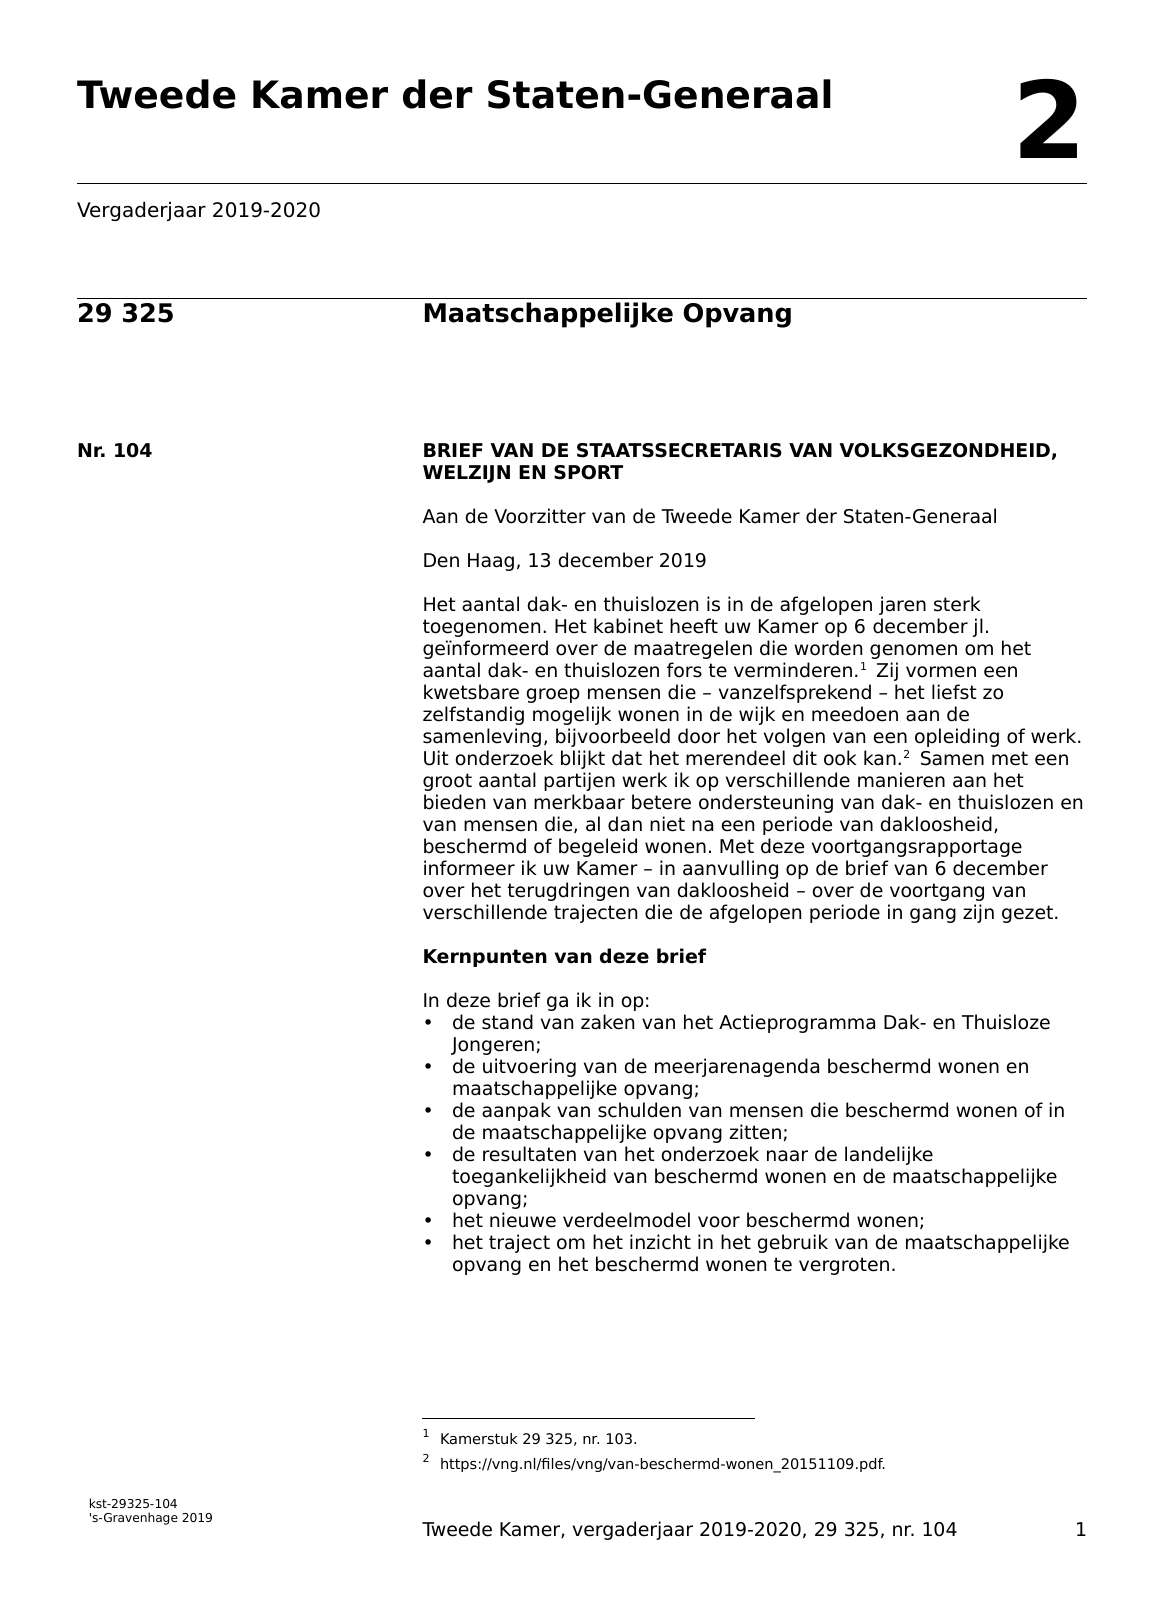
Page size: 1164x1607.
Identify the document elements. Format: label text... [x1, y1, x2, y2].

text kst-29325-104 [88, 1497, 323, 1511]
text • het nieuwe verdeelmodel voor beschermd wonen; [422, 1210, 1087, 1232]
text • het traject om het inzicht in het gebruik van de maatschappelijke opvang en het beschermd wonen te vergroten. [422, 1232, 1087, 1276]
text Kamerstuk 29 325, nr. 103. [422, 1427, 1087, 1449]
subtitle Kernpunten van deze brief [422, 946, 1087, 968]
text https://vng.nl/files/vng/van-beschermd-wonen_20151109.pdf. [422, 1452, 1087, 1474]
subtitle Nr. 104 BRIEF VAN DE STAATSSECRETARIS VAN VOLKSGEZONDHEID, WELZIJN EN SPORT [77, 440, 1087, 484]
text Het aantal dak- en thuislozen is in de afgelopen jaren sterk toegenomen. Het kabinet heeft uw Kamer op 6 december jl. geïnformeerd over de maatregelen die worden genomen om het aantal dak- en thuislozen fors te verminderen. Zij vormen een kwetsbare groep mensen die – vanzelfsprekend – het liefst zo zelfstandig mogelijk wonen in de wijk en meedoen aan de samenleving, bijvoorbeeld door het volgen van een opleiding of werk. Uit onderzoek blijkt dat het merendeel dit ook kan. Samen met een groot aantal partijen werk ik op verschillende manieren aan het bieden van merkbaar betere ondersteuning van dak- en thuislozen en van mensen die, al dan niet na een periode van dakloosheid, beschermd of begeleid wonen. Met deze voortgangsrapportage informeer ik uw Kamer – in aanvulling op de brief van 6 december over het terugdringen van dakloosheid – over de voortgang van verschillende trajecten die de afgelopen periode in gang zijn gezet. [422, 594, 1087, 924]
table_header 2 [886, 59, 1087, 183]
text • de uitvoering van de meerjarenagenda beschermd wonen en maatschappelijke opvang; [422, 1056, 1087, 1100]
text In deze brief ga ik in op: [422, 990, 1087, 1012]
text Aan de Voorzitter van de Tweede Kamer der Staten-Generaal [422, 506, 1087, 528]
table_header Tweede Kamer der Staten-Generaal [77, 59, 886, 183]
text • de stand van zaken van het Actieprogramma Dak- en Thuisloze Jongeren; [422, 1012, 1087, 1056]
table_cell Vergaderjaar 2019-2020 [77, 184, 1087, 298]
text Den Haag, 13 december 2019 [422, 550, 1087, 572]
subtitle 29 325 Maatschappelijke Opvang [77, 299, 1087, 329]
text • de resultaten van het onderzoek naar de landelijke toegankelijkheid van beschermd wonen en de maatschappelijke opvang; [422, 1144, 1087, 1210]
text • de aanpak van schulden van mensen die beschermd wonen of in de maatschappelijke opvang zitten; [422, 1100, 1087, 1144]
text 's-Gravenhage 2019 [88, 1511, 323, 1525]
